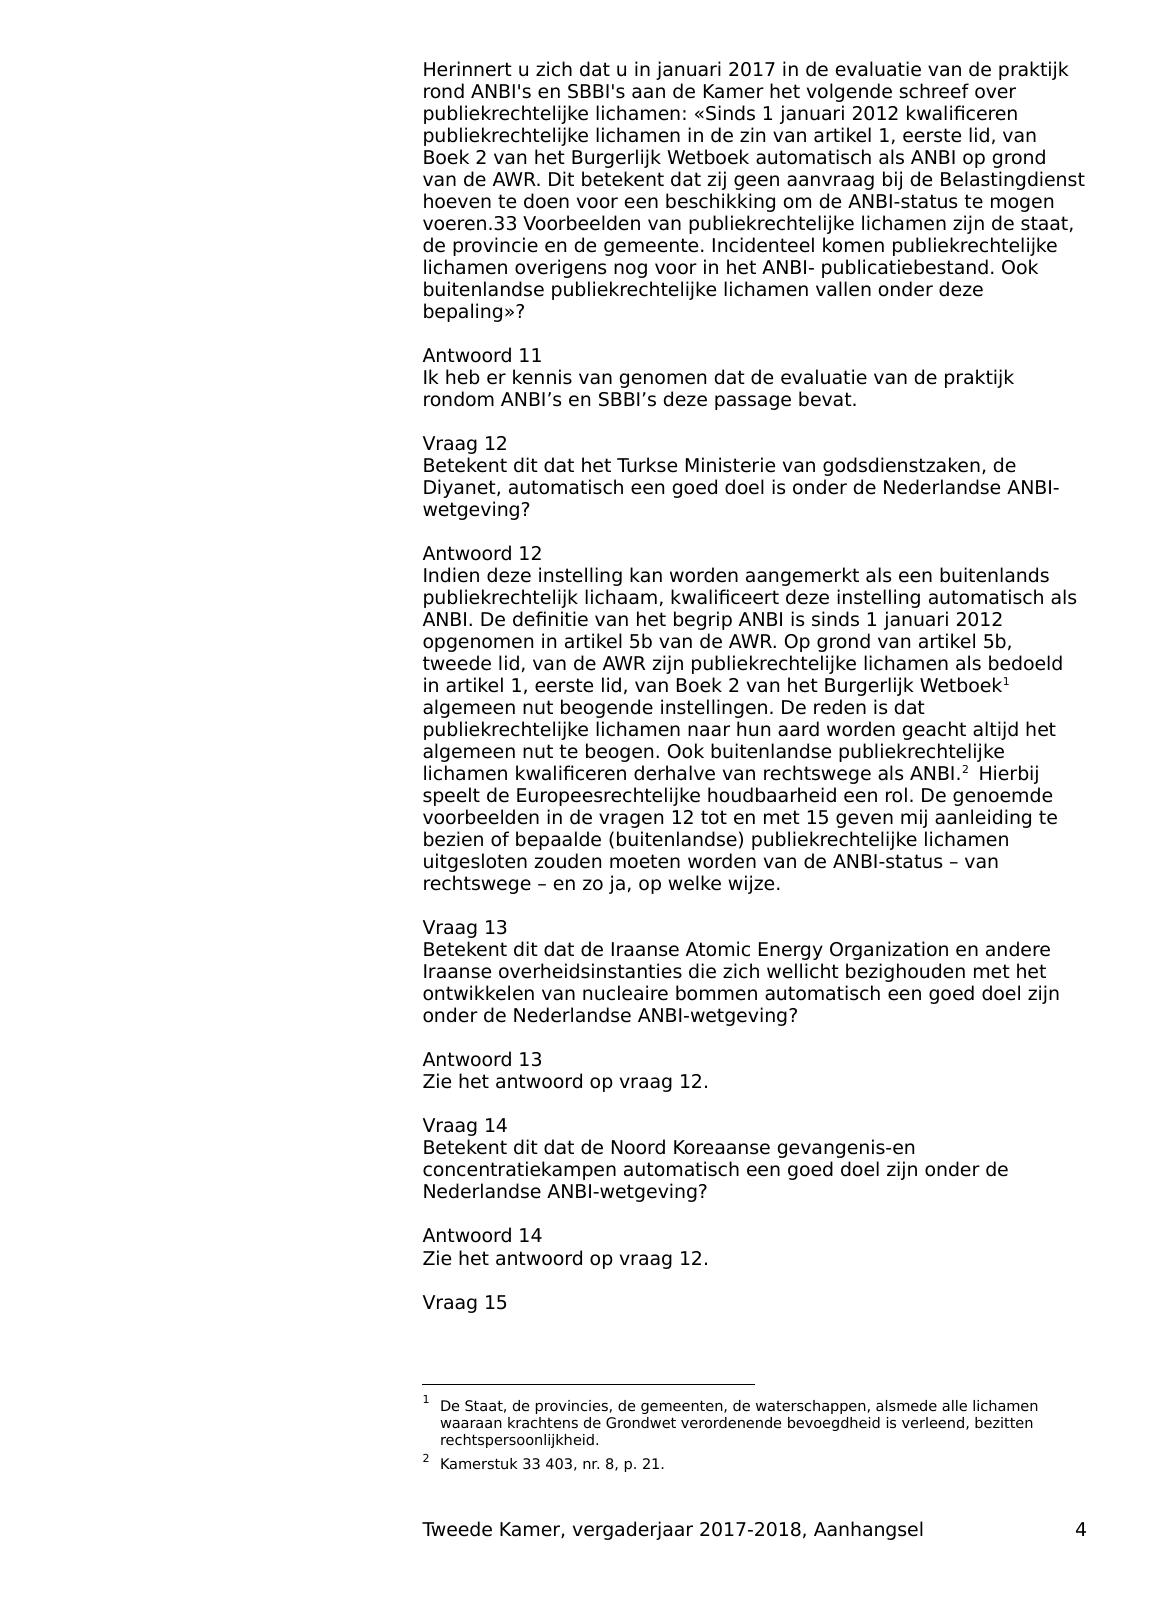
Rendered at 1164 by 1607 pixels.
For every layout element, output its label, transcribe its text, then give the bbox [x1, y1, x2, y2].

text Betekent dit dat de Iraanse Atomic Energy Organization en andere Iraanse overheidsinstanties die zich wellicht bezighouden met het ontwikkelen van nucleaire bommen automatisch een goed doel zijn onder de Nederlandse ANBI-wetgeving? [422, 939, 1087, 1027]
text Vraag 14 [422, 1115, 1087, 1137]
text Vraag 15 [422, 1292, 1087, 1313]
text Betekent dit dat de Noord Koreaanse gevangenis-en concentratiekampen automatisch een goed doel zijn onder de Nederlandse ANBI-wetgeving? [422, 1137, 1087, 1203]
text Zie het antwoord op vraag 12. [422, 1071, 1087, 1093]
text Antwoord 14 [422, 1225, 1087, 1247]
text Vraag 12 [422, 433, 1087, 455]
text Indien deze instelling kan worden aangemerkt als een buitenlands publiekrechtelijk lichaam, kwalificeert deze instelling automatisch als ANBI. De definitie van het begrip ANBI is sinds 1 januari 2012 opgenomen in artikel 5b van de AWR. Op grond van artikel 5b, tweede lid, van de AWR zijn publiekrechtelijke lichamen als bedoeld in artikel 1, eerste lid, van Boek 2 van het Burgerlijk Wetboek algemeen nut beogende instellingen. De reden is dat publiekrechtelijke lichamen naar hun aard worden geacht altijd het algemeen nut te beogen. Ook buitenlandse publiekrechtelijke lichamen kwalificeren derhalve van rechtswege als ANBI. Hierbij speelt de Europeesrechtelijke houdbaarheid een rol. De genoemde voorbeelden in de vragen 12 tot en met 15 geven mij aanleiding te bezien of bepaalde (buitenlandse) publiekrechtelijke lichamen uitgesloten zouden moeten worden van de ANBI-status – van rechtswege – en zo ja, op welke wijze. [422, 565, 1087, 895]
text Ik heb er kennis van genomen dat de evaluatie van de praktijk rondom ANBI’s en SBBI’s deze passage bevat. [422, 367, 1087, 411]
text Antwoord 12 [422, 543, 1087, 565]
text Betekent dit dat het Turkse Ministerie van godsdienstzaken, de Diyanet, automatisch een goed doel is onder de Nederlandse ANBI-wetgeving? [422, 455, 1087, 521]
text Antwoord 13 [422, 1049, 1087, 1071]
text De Staat, de provincies, de gemeenten, de waterschappen, alsmede alle lichamen waaraan krachtens de Grondwet verordenende bevoegdheid is verleend, bezitten rechtspersoonlijkheid. [422, 1393, 1087, 1449]
text Herinnert u zich dat u in januari 2017 in de evaluatie van de praktijk rond ANBI's en SBBI's aan de Kamer het volgende schreef over publiekrechtelijke lichamen: «Sinds 1 januari 2012 kwalificeren publiekrechtelijke lichamen in de zin van artikel 1, eerste lid, van Boek 2 van het Burgerlijk Wetboek automatisch als ANBI op grond van de AWR. Dit betekent dat zij geen aanvraag bij de Belastingdienst hoeven te doen voor een beschikking om de ANBI-status te mogen voeren.33 Voorbeelden van publiekrechtelijke lichamen zijn de staat, de provincie en de gemeente. Incidenteel komen publiekrechtelijke lichamen overigens nog voor in het ANBI- publicatiebestand. Ook buitenlandse publiekrechtelijke lichamen vallen onder deze bepaling»? [422, 59, 1087, 323]
text Vraag 13 [422, 917, 1087, 939]
text Zie het antwoord op vraag 12. [422, 1247, 1087, 1269]
text Antwoord 11 [422, 345, 1087, 367]
text Kamerstuk 33 403, nr. 8, p. 21. [422, 1452, 1087, 1474]
